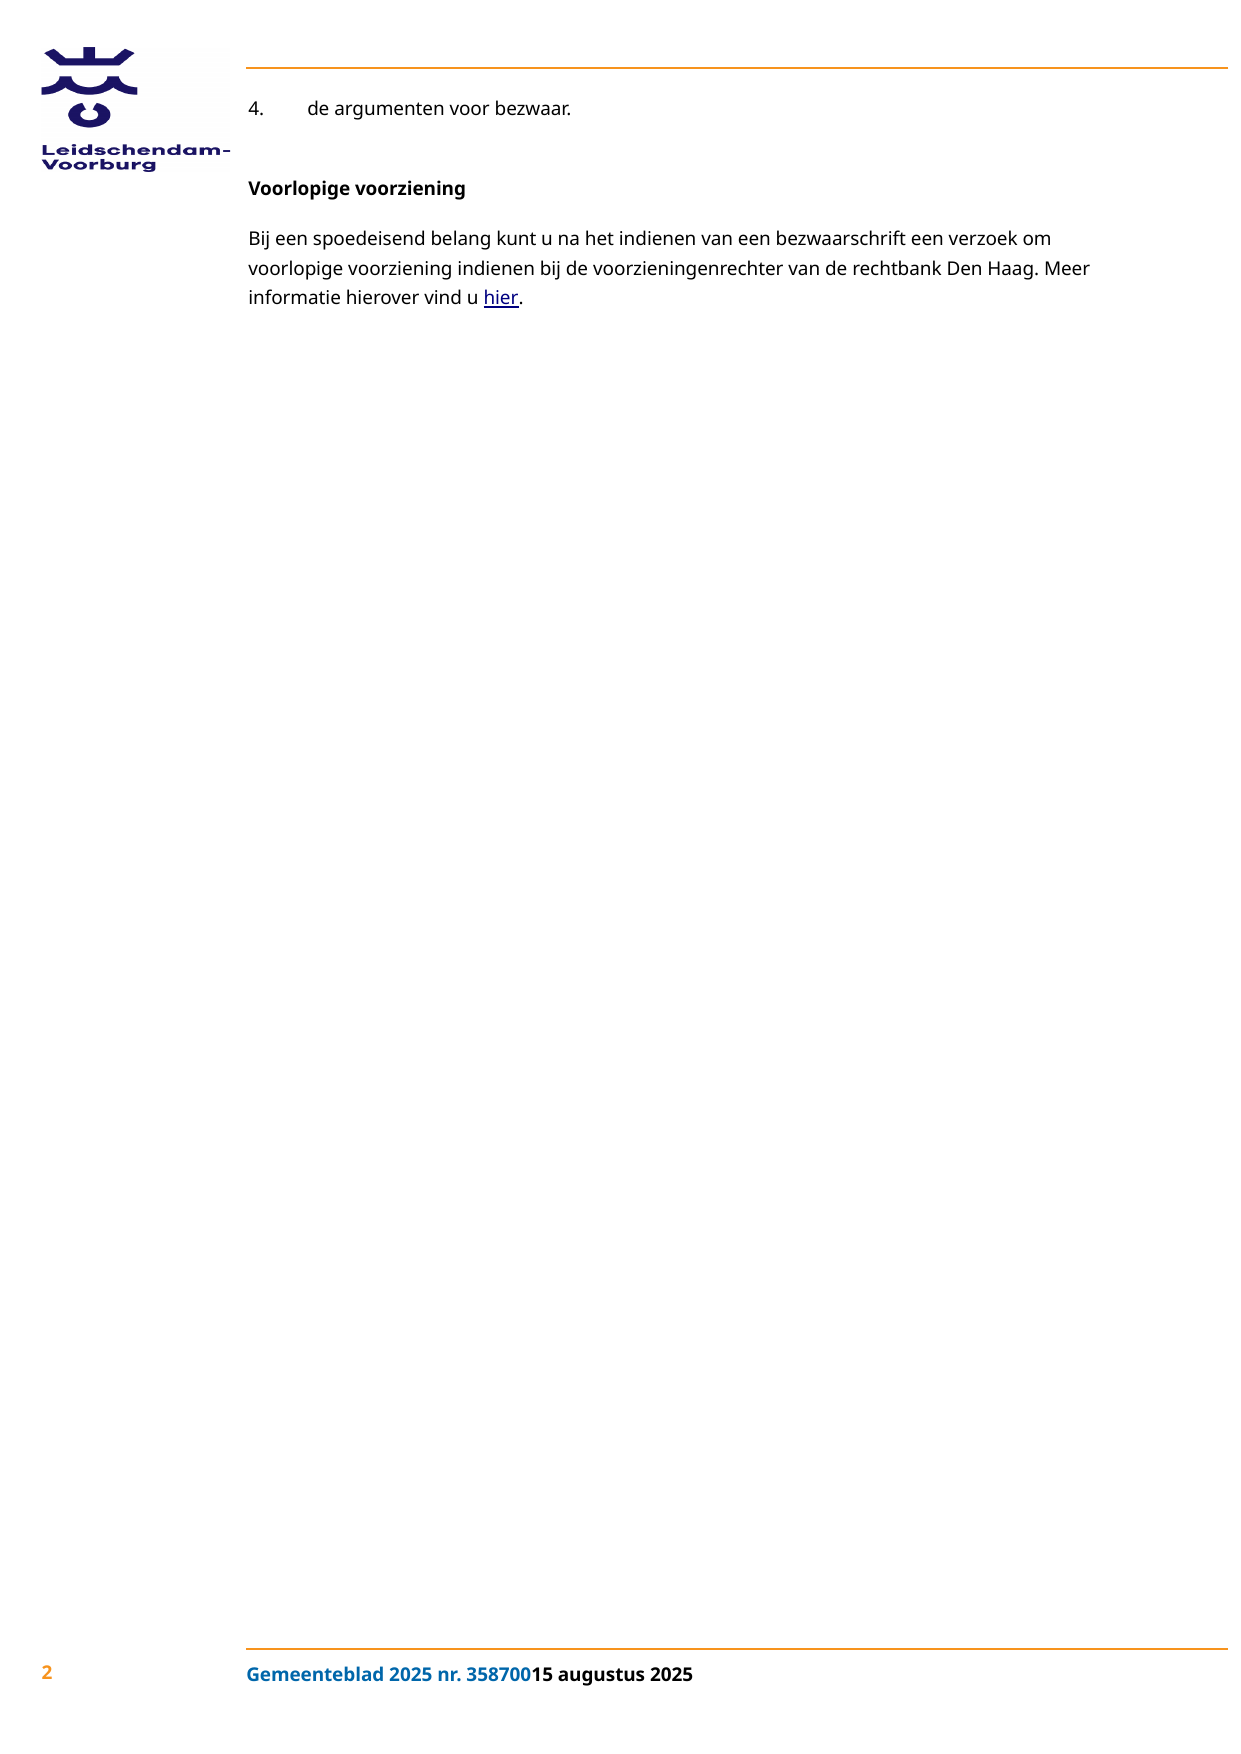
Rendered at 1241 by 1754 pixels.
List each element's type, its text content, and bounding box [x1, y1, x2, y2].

picture [41, 47, 231, 172]
list de argumenten voor bezwaar. [248, 95, 1152, 121]
text Voorlopige voorziening [248, 175, 1152, 201]
text Bij een spoedeisend belang kunt u na het indienen van een bezwaarschrift een verzoek om voorlopige voorziening indienen bij de voorzieningenrechter van de rechtbank Den Haag. Meer informatie hierover vind u hier. [248, 225, 1152, 310]
